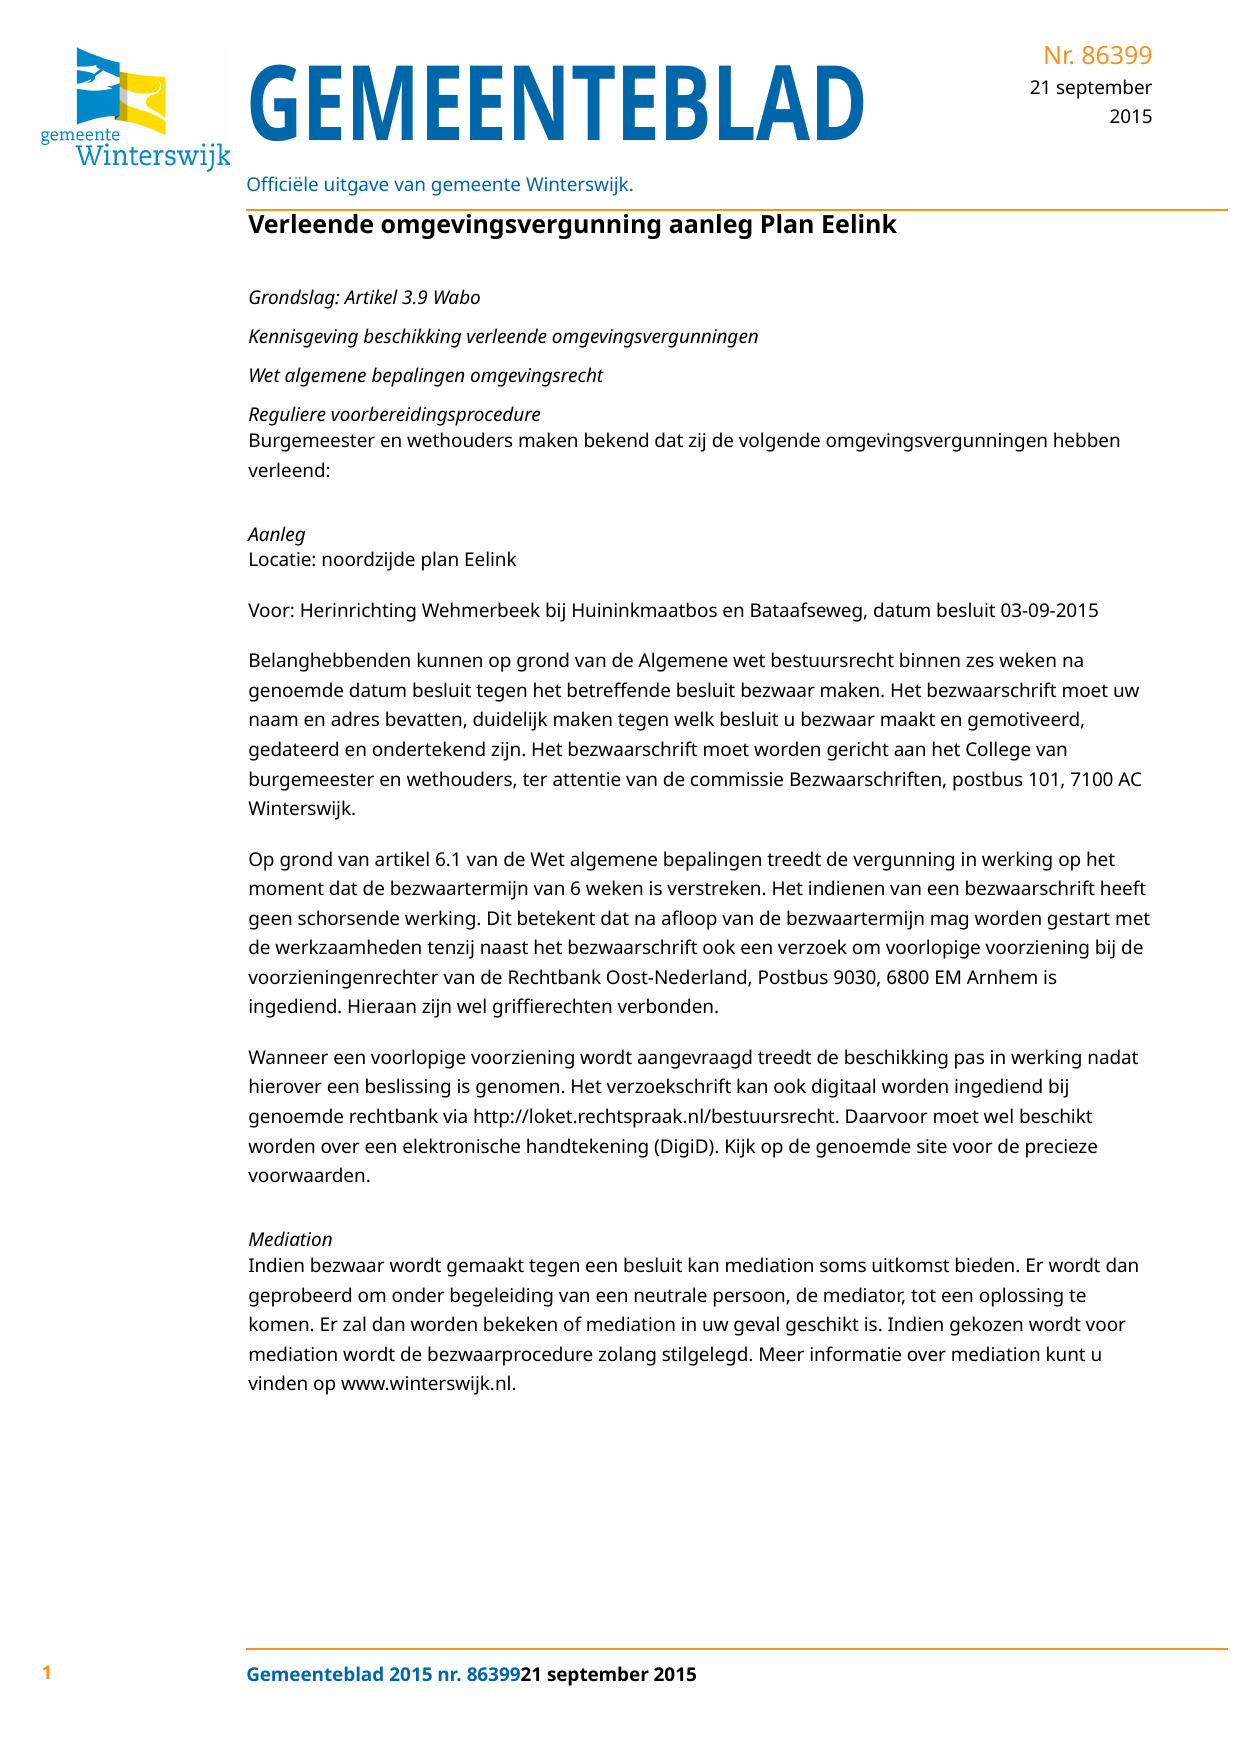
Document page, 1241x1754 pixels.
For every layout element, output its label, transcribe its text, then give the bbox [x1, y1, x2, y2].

picture [41, 47, 231, 172]
text Aanleg [248, 521, 1152, 547]
text Burgemeester en wethouders maken bekend dat zij de volgende omgevingsvergunningen hebben verleend: [248, 427, 1152, 483]
text Indien bezwaar wordt gemaakt tegen een besluit kan mediation soms uitkomst bieden. Er wordt dan geprobeerd om onder begeleiding van een neutrale persoon, de mediator, tot een oplossing te komen. Er zal dan worden bekeken of mediation in uw geval geschikt is. Indien gekozen wordt voor mediation wordt de bezwaarprocedure zolang stilgelegd. Meer informatie over mediation kunt u vinden op www.winterswijk.nl. [248, 1252, 1152, 1396]
text Belanghebbenden kunnen op grond van de Algemene wet bestuursrecht binnen zes weken na genoemde datum besluit tegen het betreffende besluit bezwaar maken. Het bezwaarschrift moet uw naam en adres bevatten, duidelijk maken tegen welk besluit u bezwaar maakt en gemotiveerd, gedateerd en ondertekend zijn. Het bezwaarschrift moet worden gericht aan het College van burgemeester en wethouders, ter attentie van de commissie Bezwaarschriften, postbus 101, 7100 AC Winterswijk. [248, 647, 1152, 821]
text Kennisgeving beschikking verleende omgevingsvergunningen [248, 323, 1152, 349]
text Wet algemene bepalingen omgevingsrecht [248, 362, 1152, 388]
text Voor: Herinrichting Wehmerbeek bij Huininkmaatbos en Bataafseweg, datum besluit 03-09-2015 [248, 597, 1152, 623]
picture [225, 153, 231, 162]
text Grondslag: Artikel 3.9 Wabo [248, 284, 1152, 309]
text Locatie: noordzijde plan Eelink [248, 547, 1152, 572]
text Verleende omgevingsvergunning aanleg Plan Eelink [248, 211, 1152, 241]
text Reguliere voorbereidingsprocedure [248, 402, 1152, 427]
text Op grond van artikel 6.1 van de Wet algemene bepalingen treedt de vergunning in werking op het moment dat de bezwaartermijn van 6 weken is verstreken. Het indienen van een bezwaarschrift heeft geen schorsende werking. Dit betekent dat na afloop van de bezwaartermijn mag worden gestart met de werkzaamheden tenzij naast het bezwaarschrift ook een verzoek om voorlopige voorziening bij de voorzieningenrechter van de Rechtbank Oost-Nederland, Postbus 9030, 6800 EM Arnhem is ingediend. Hieraan zijn wel griffierechten verbonden. [248, 846, 1152, 1019]
text Wanneer een voorlopige voorziening wordt aangevraagd treedt de beschikking pas in werking nadat hierover een beslissing is genomen. Het verzoekschrift kan ook digitaal worden ingediend bij genoemde rechtbank via http://loket.rechtspraak.nl/bestuursrecht. Daarvoor moet wel beschikt worden over een elektronische handtekening (DigiD). Kijk op de genoemde site voor de precieze voorwaarden. [248, 1044, 1152, 1188]
text Mediation [248, 1226, 1152, 1252]
